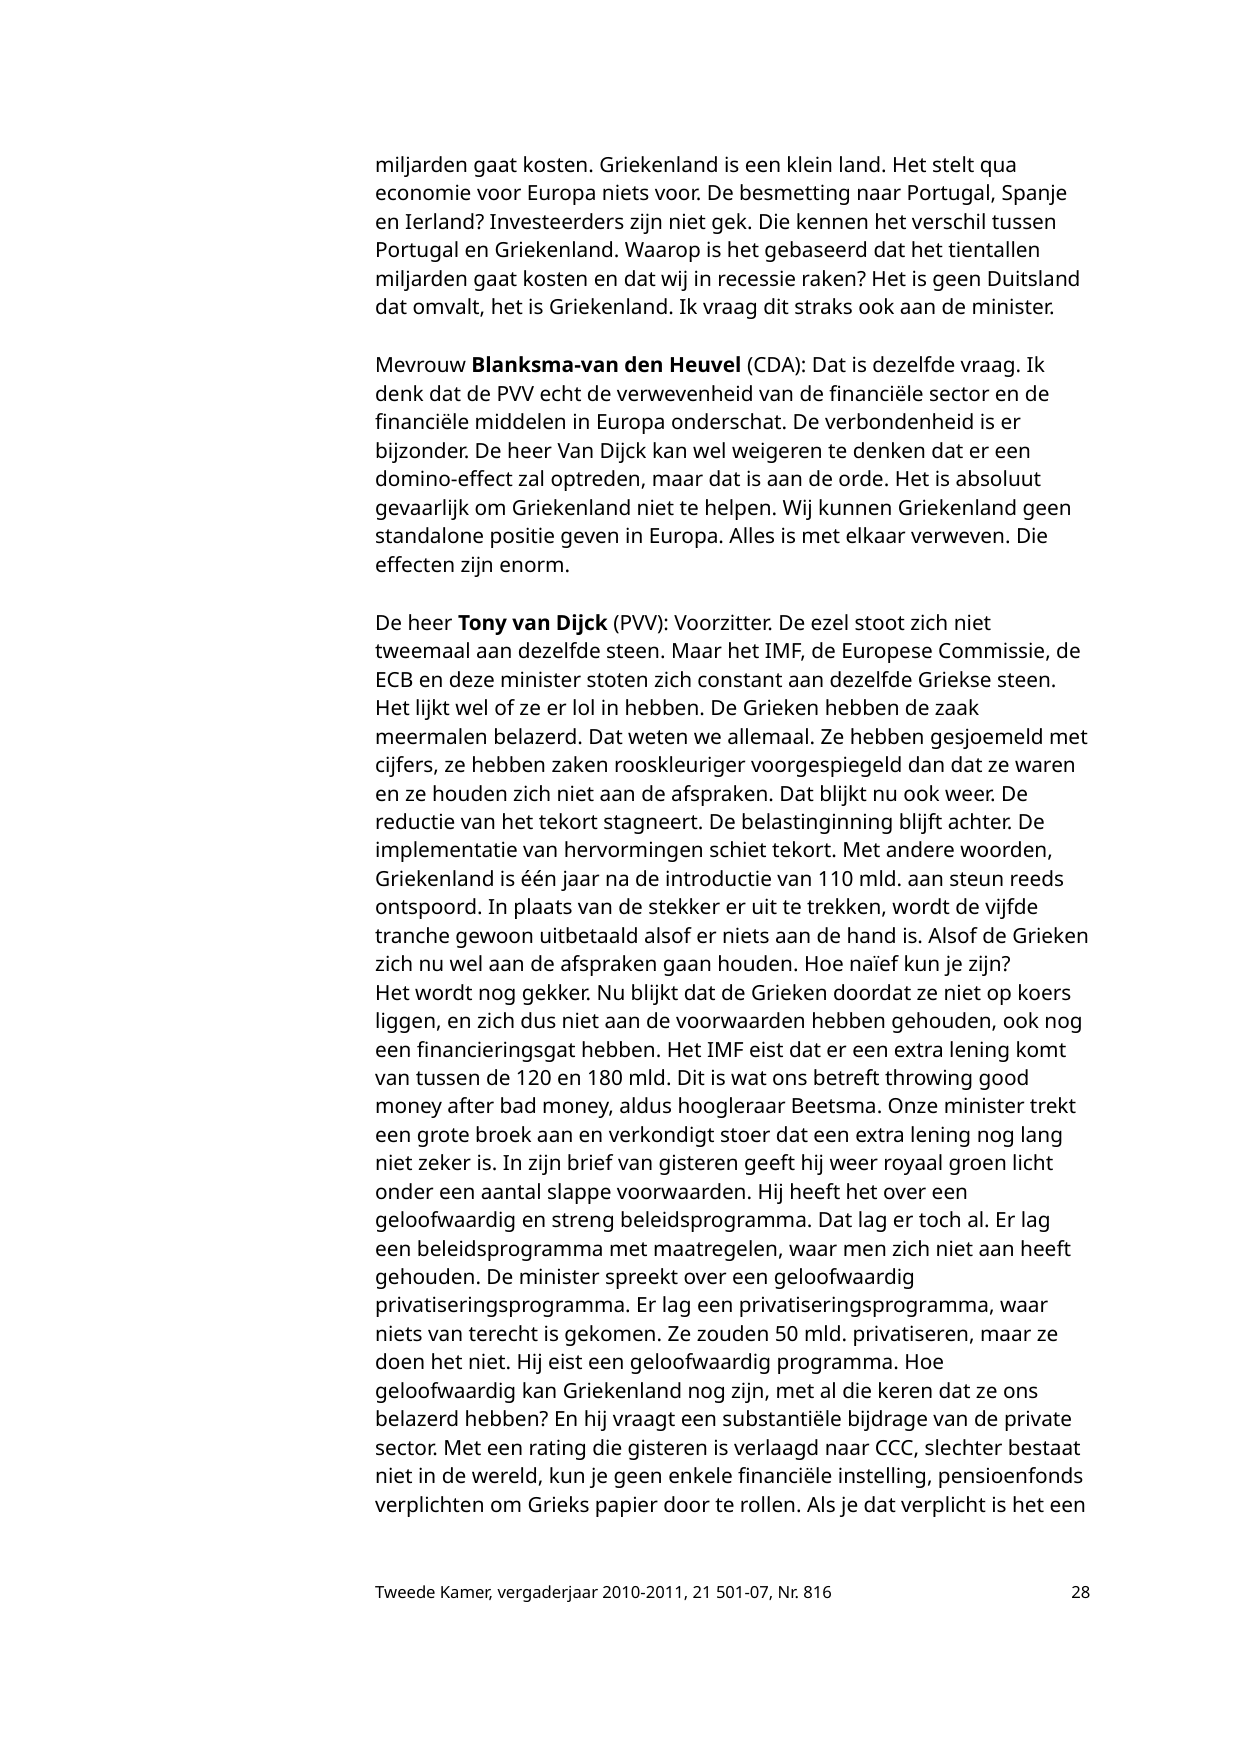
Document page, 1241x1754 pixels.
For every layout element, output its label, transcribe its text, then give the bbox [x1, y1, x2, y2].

text Het wordt nog gekker. Nu blijkt dat de Grieken doordat ze niet op koers liggen, en zich dus niet aan de voorwaarden hebben gehouden, ook nog een financieringsgat hebben. Het IMF eist dat er een extra lening komt van tussen de 120 en 180 mld. Dit is wat ons betreft throwing good money after bad money, aldus hoogleraar Beetsma. Onze minister trekt een grote broek aan en verkondigt stoer dat een extra lening nog lang niet zeker is. In zijn brief van gisteren geeft hij weer royaal groen licht onder een aantal slappe voorwaarden. Hij heeft het over een geloofwaardig en streng beleidsprogramma. Dat lag er toch al. Er lag een beleidsprogramma met maatregelen, waar men zich niet aan heeft gehouden. De minister spreekt over een geloofwaardig privatiseringsprogramma. Er lag een privatiseringsprogramma, waar niets van terecht is gekomen. Ze zouden 50 mld. privatiseren, maar ze doen het niet. Hij eist een geloofwaardig programma. Hoe geloofwaardig kan Griekenland nog zijn, met al die keren dat ze ons belazerd hebben? En hij vraagt een substantiële bijdrage van de private sector. Met een rating die gisteren is verlaagd naar CCC, slechter bestaat niet in de wereld, kun je geen enkele financiële instelling, pensioenfonds verplichten om Grieks papier door te rollen. Als je dat verplicht is het een [375, 978, 1090, 1518]
text Mevrouw Blanksma-van den Heuvel (CDA): Dat is dezelfde vraag. Ik denk dat de PVV echt de verwevenheid van de financiële sector en de financiële middelen in Europa onderschat. De verbondenheid is er bijzonder. De heer Van Dijck kan wel weigeren te denken dat er een domino-effect zal optreden, maar dat is aan de orde. Het is absoluut gevaarlijk om Griekenland niet te helpen. Wij kunnen Griekenland geen standalone positie geven in Europa. Alles is met elkaar verweven. Die effecten zijn enorm. [375, 351, 1090, 578]
text De heer Tony van Dijck (PVV): Voorzitter. De ezel stoot zich niet tweemaal aan dezelfde steen. Maar het IMF, de Europese Commissie, de ECB en deze minister stoten zich constant aan dezelfde Griekse steen. Het lijkt wel of ze er lol in hebben. De Grieken hebben de zaak meermalen belazerd. Dat weten we allemaal. Ze hebben gesjoemeld met cijfers, ze hebben zaken rooskleuriger voorgespiegeld dan dat ze waren en ze houden zich niet aan de afspraken. Dat blijkt nu ook weer. De reductie van het tekort stagneert. De belastinginning blijft achter. De implementatie van hervormingen schiet tekort. Met andere woorden, Griekenland is één jaar na de introductie van 110 mld. aan steun reeds ontspoord. In plaats van de stekker er uit te trekken, wordt de vijfde tranche gewoon uitbetaald alsof er niets aan de hand is. Alsof de Grieken zich nu wel aan de afspraken gaan houden. Hoe naïef kun je zijn? [375, 608, 1090, 978]
text miljarden gaat kosten. Griekenland is een klein land. Het stelt qua economie voor Europa niets voor. De besmetting naar Portugal, Spanje en Ierland? Investeerders zijn niet gek. Die kennen het verschil tussen Portugal en Griekenland. Waarop is het gebaseerd dat het tientallen miljarden gaat kosten en dat wij in recessie raken? Het is geen Duitsland dat omvalt, het is Griekenland. Ik vraag dit straks ook aan de minister. [375, 150, 1090, 321]
